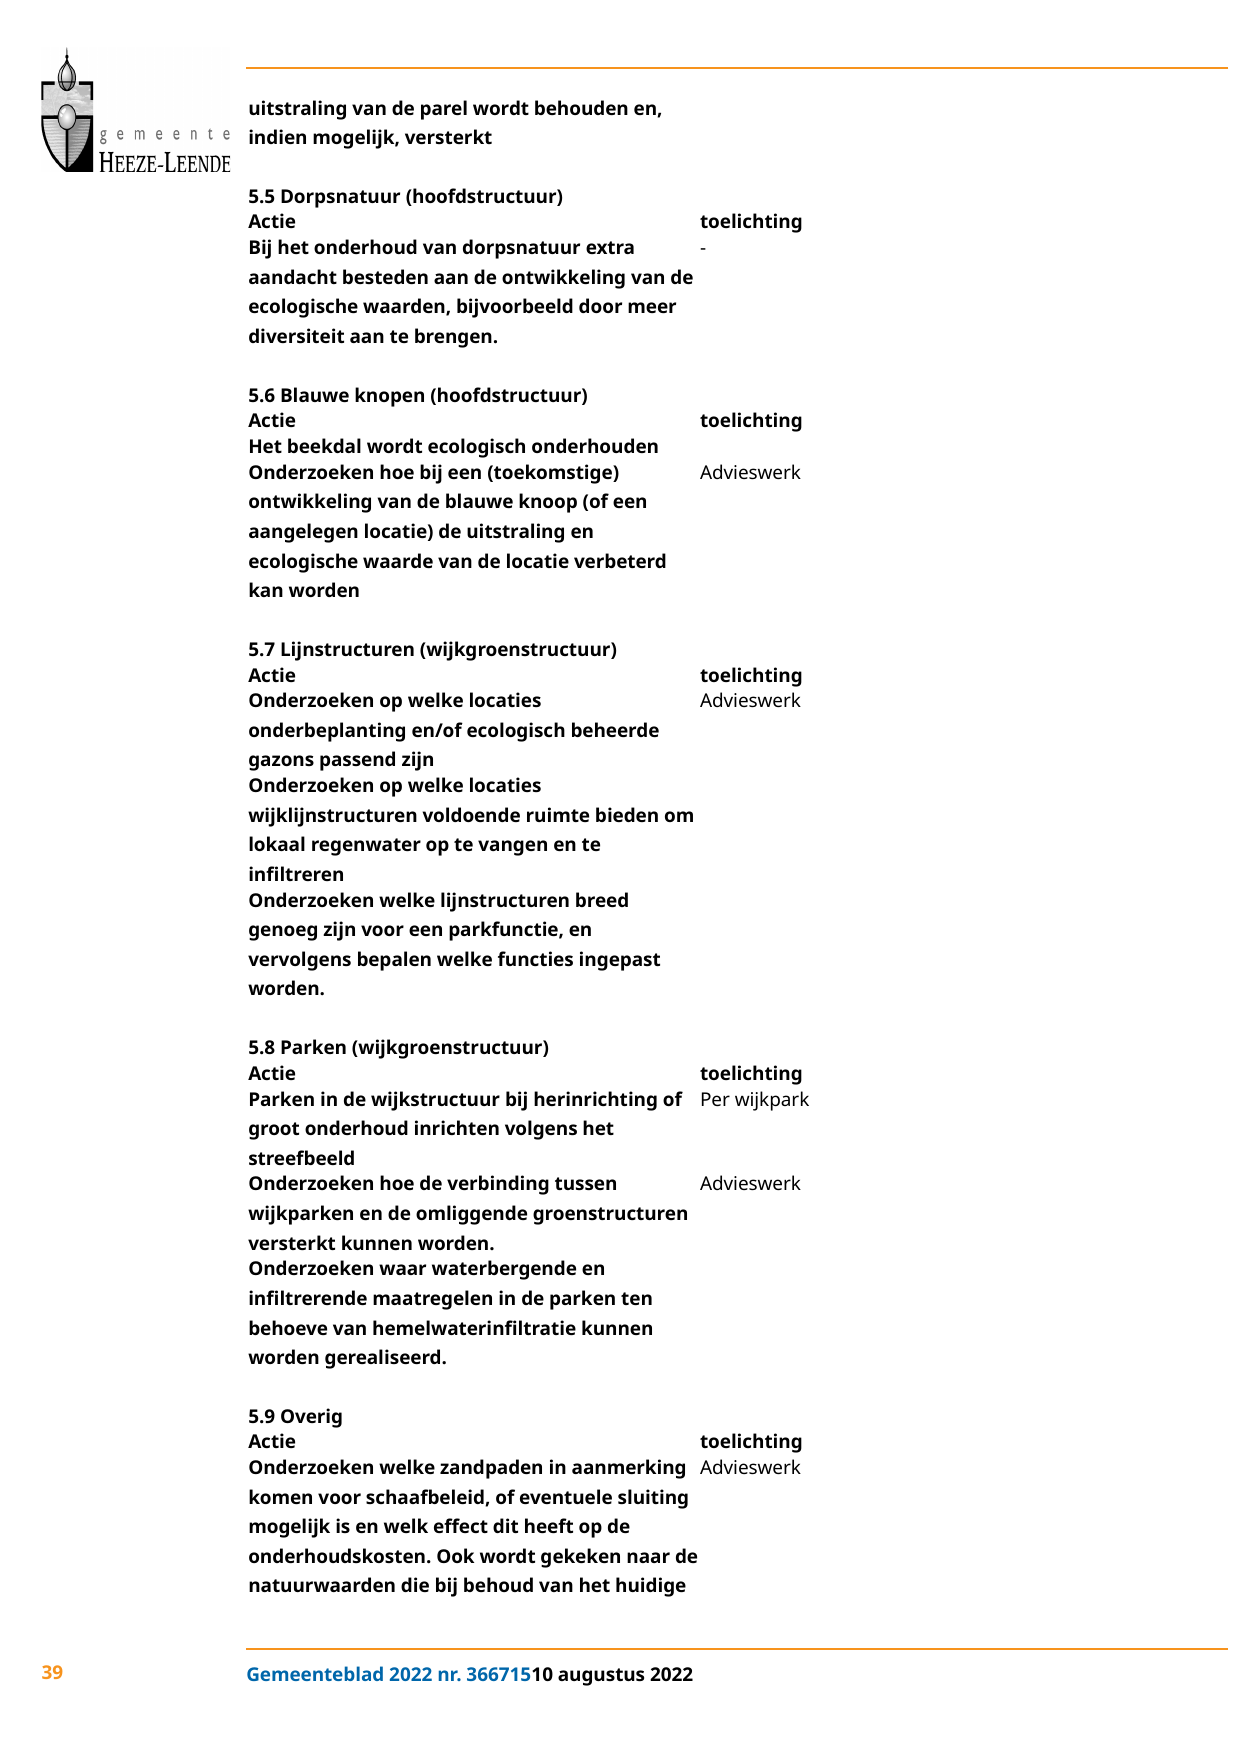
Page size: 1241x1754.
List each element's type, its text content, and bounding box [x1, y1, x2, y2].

table_cell Het beekdal wordt ecologisch onderhouden [248, 433, 700, 459]
table_header Actie [248, 1060, 700, 1086]
table_header Actie [248, 408, 700, 433]
text 5.9 Overig [248, 1403, 1152, 1428]
table_header Actie [248, 209, 700, 234]
table_cell Onderzoeken hoe bij een (toekomstige) ontwikkeling van de blauwe knoop (of een aangelegen locatie) de uitstraling en ecologische waarde van de locatie verbeterd kan worden [248, 459, 700, 603]
table_header toelichting [700, 662, 1152, 687]
text 5.5 Dorpsnatuur (hoofdstructuur) [248, 183, 1152, 209]
table_cell Per wijkpark [700, 1086, 1152, 1171]
table_cell Onderzoeken waar waterbergende en infiltrerende maatregelen in de parken ten behoeve van hemelwaterinfiltratie kunnen worden gerealiseerd. [248, 1256, 700, 1370]
table_header Actie [248, 662, 700, 687]
table_cell Onderzoeken hoe de verbinding tussen wijkparken en de omliggende groenstructuren versterkt kunnen worden. [248, 1171, 700, 1256]
table_cell Onderzoeken welke lijnstructuren breed genoeg zijn voor een parkfunctie, en vervolgens bepalen welke functies ingepast worden. [248, 887, 700, 1001]
text 5.8 Parken (wijkgroenstructuur) [248, 1034, 1152, 1060]
table_cell Parken in de wijkstructuur bij herinrichting of groot onderhoud inrichten volgens het streefbeeld [248, 1086, 700, 1171]
table_cell Bij het onderhoud van dorpsnatuur extra aandacht besteden aan de ontwikkeling van de ecologische waarden, bijvoorbeeld door meer diversiteit aan te brengen. [248, 235, 700, 349]
table_cell Onderzoeken welke zandpaden in aanmerking komen voor schaafbeleid, of eventuele sluiting mogelijk is en welk effect dit heeft op de onderhoudskosten. Ook wordt gekeken naar de natuurwaarden die bij behoud van het huidige [248, 1454, 700, 1598]
table_cell Advieswerk [700, 459, 1152, 603]
table_cell - [700, 235, 1152, 349]
table_header toelichting [700, 408, 1152, 433]
table_header Actie [248, 1429, 700, 1454]
table_cell Advieswerk [700, 1454, 1152, 1598]
text 5.7 Lijnstructuren (wijkgroenstructuur) [248, 636, 1152, 662]
text 5.6 Blauwe knopen (hoofdstructuur) [248, 382, 1152, 407]
table_header toelichting [700, 1429, 1152, 1454]
table_header toelichting [700, 209, 1152, 234]
table_cell Advieswerk [700, 1171, 1152, 1370]
table_cell Onderzoeken op welke locaties onderbeplanting en/of ecologisch beheerde gazons passend zijn [248, 688, 700, 772]
table_cell - [700, 95, 1152, 150]
table_header toelichting [700, 1060, 1152, 1086]
picture [41, 47, 231, 172]
table_cell Onderzoeken op welke locaties wijklijnstructuren voldoende ruimte bieden om lokaal regenwater op te vangen en te infiltreren [248, 773, 700, 887]
table_cell Advieswerk [700, 688, 1152, 1001]
table_cell [700, 433, 1152, 459]
table_cell uitstraling van de parel wordt behouden en, indien mogelijk, versterkt [248, 95, 700, 150]
